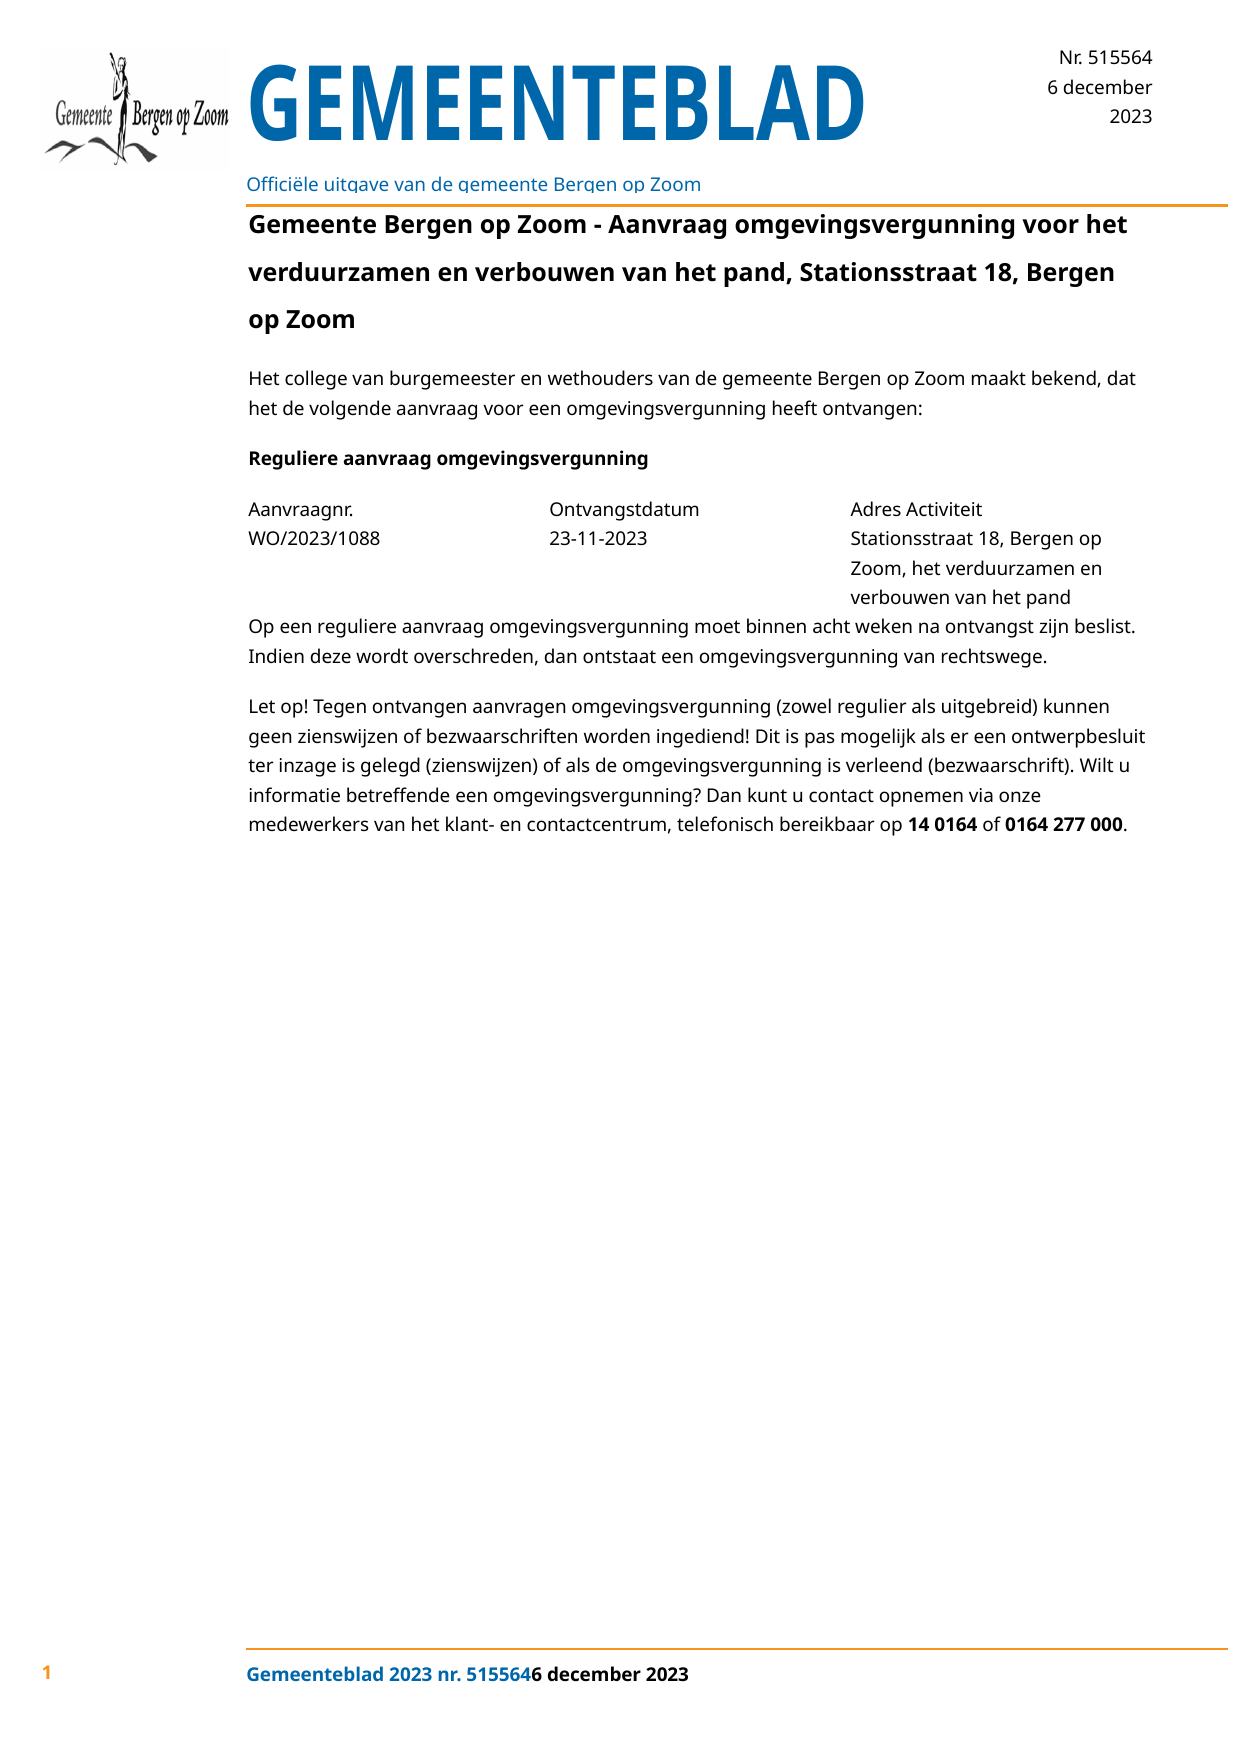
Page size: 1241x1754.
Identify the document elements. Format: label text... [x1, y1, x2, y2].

text Gemeente Bergen op Zoom - Aanvraag omgevingsvergunning voor het verduurzamen en verbouwen van het pand, Stationsstraat 18, Bergen op Zoom [248, 207, 1152, 336]
text Het college van burgemeester en wethouders van de gemeente Bergen op Zoom maakt bekend, dat het de volgende aanvraag voor een omgevingsvergunning heeft ontvangen: [248, 366, 1152, 421]
table_header Aanvraagnr. [248, 496, 549, 522]
table_header 23-11-2023 [549, 525, 850, 610]
table_header WO/2023/1088 [248, 525, 549, 610]
table_header Stationsstraat 18, Bergen op Zoom, het verduurzamen en verbouwen van het pand [850, 525, 1152, 610]
text Let op! Tegen ontvangen aanvragen omgevingsvergunning (zowel regulier als uitgebreid) kunnen geen zienswijzen of bezwaarschriften worden ingediend! Dit is pas mogelijk als er een ontwerpbesluit ter inzage is gelegd (zienswijzen) of als de omgevingsvergunning is verleend (bezwaarschrift). Wilt u informatie betreffende een omgevingsvergunning? Dan kunt u contact opnemen via onze medewerkers van het klant- en contactcentrum, telefonisch bereikbaar op 14 0164 of 0164 277 000. [248, 693, 1152, 837]
text Op een reguliere aanvraag omgevingsvergunning moet binnen acht weken na ontvangst zijn beslist. Indien deze wordt overschreden, dan ontstaat een omgevingsvergunning van rechtswege. [248, 613, 1152, 668]
text Reguliere aanvraag omgevingsvergunning [248, 446, 1152, 471]
picture [41, 47, 231, 172]
table_header Adres Activiteit [850, 496, 1152, 522]
table_header Ontvangstdatum [549, 496, 850, 522]
